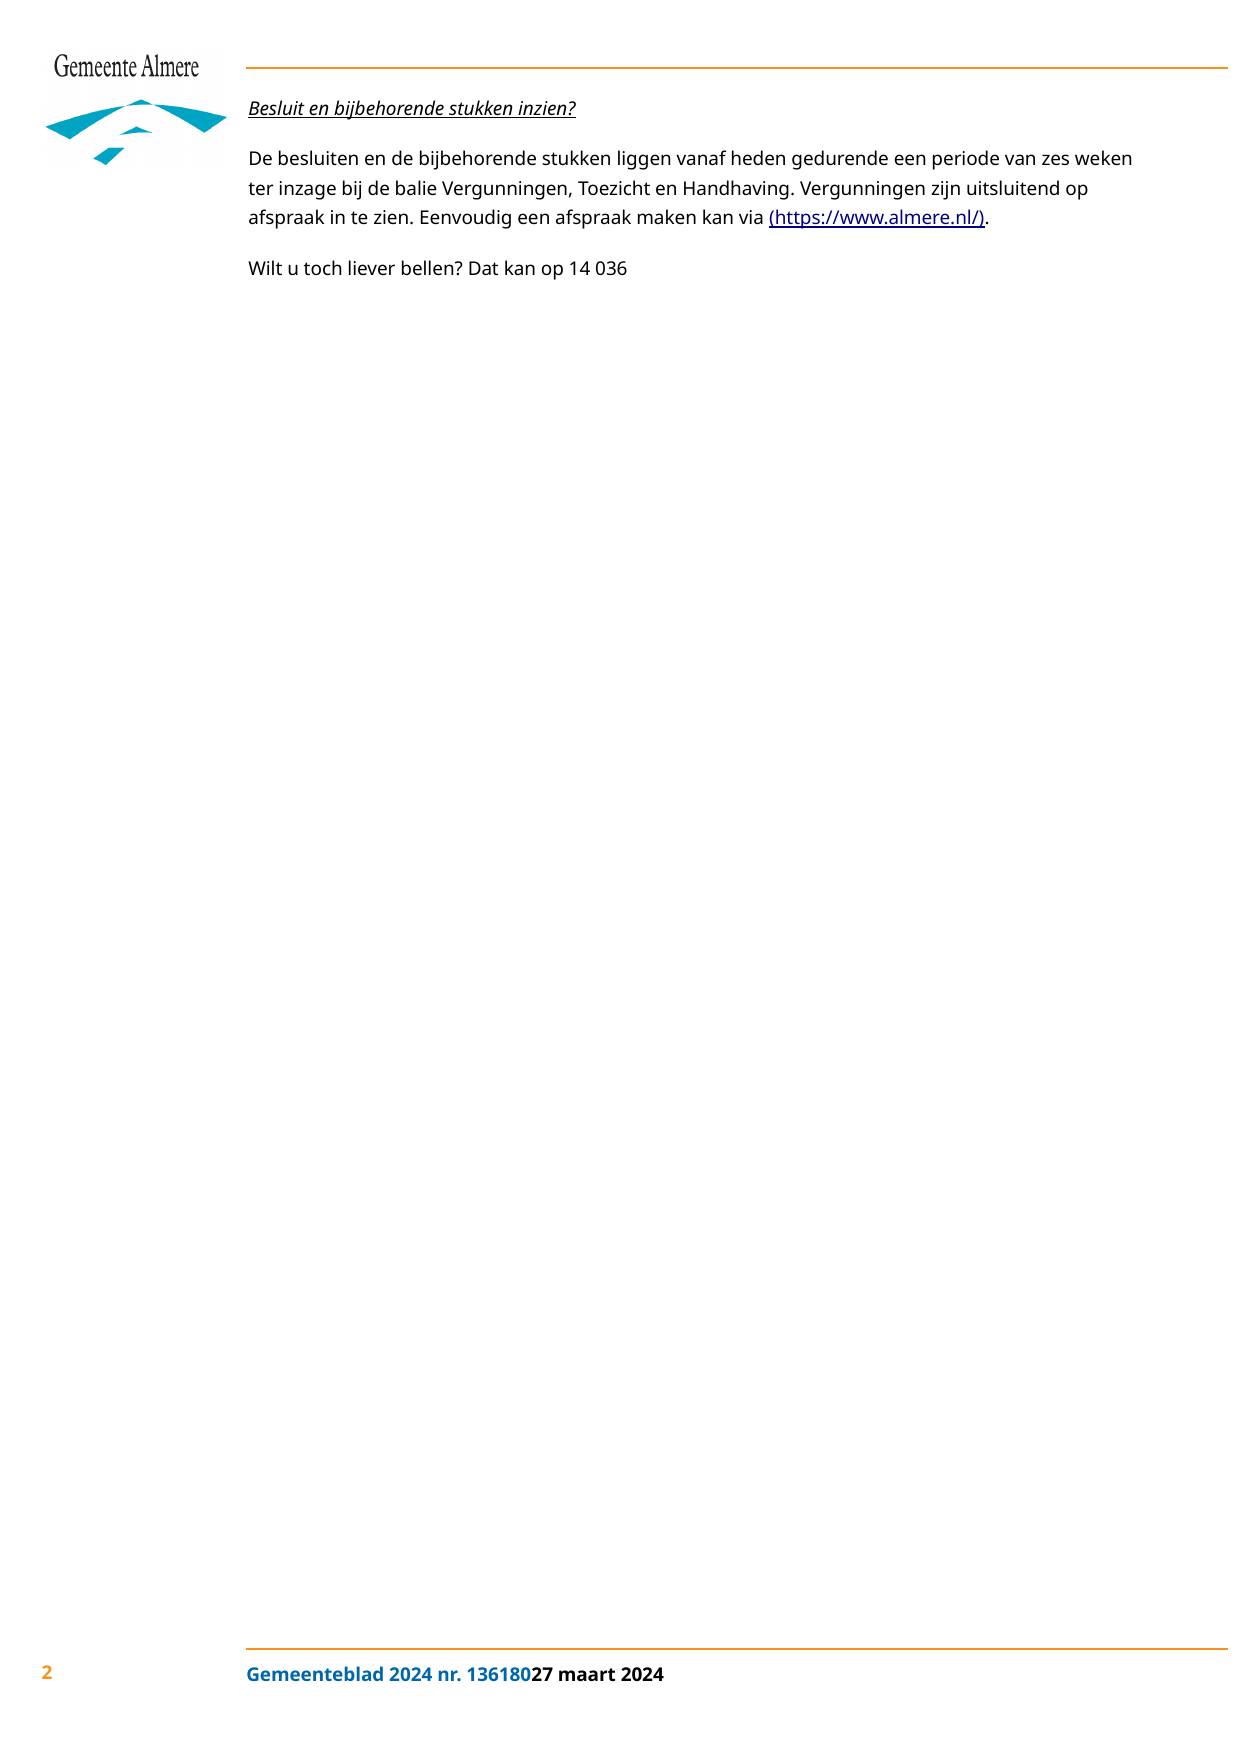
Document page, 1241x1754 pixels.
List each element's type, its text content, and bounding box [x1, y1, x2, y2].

text De besluiten en de bijbehorende stukken liggen vanaf heden gedurende een periode van zes weken ter inzage bij de balie Vergunningen, Toezicht en Handhaving. Vergunningen zijn uitsluitend op afspraak in te zien. Eenvoudig een afspraak maken kan via (https://www.almere.nl/). [248, 145, 1152, 230]
picture [41, 47, 231, 172]
text Besluit en bijbehorende stukken inzien? [248, 95, 1152, 121]
text Wilt u toch liever bellen? Dat kan op 14 036 [248, 255, 1152, 281]
